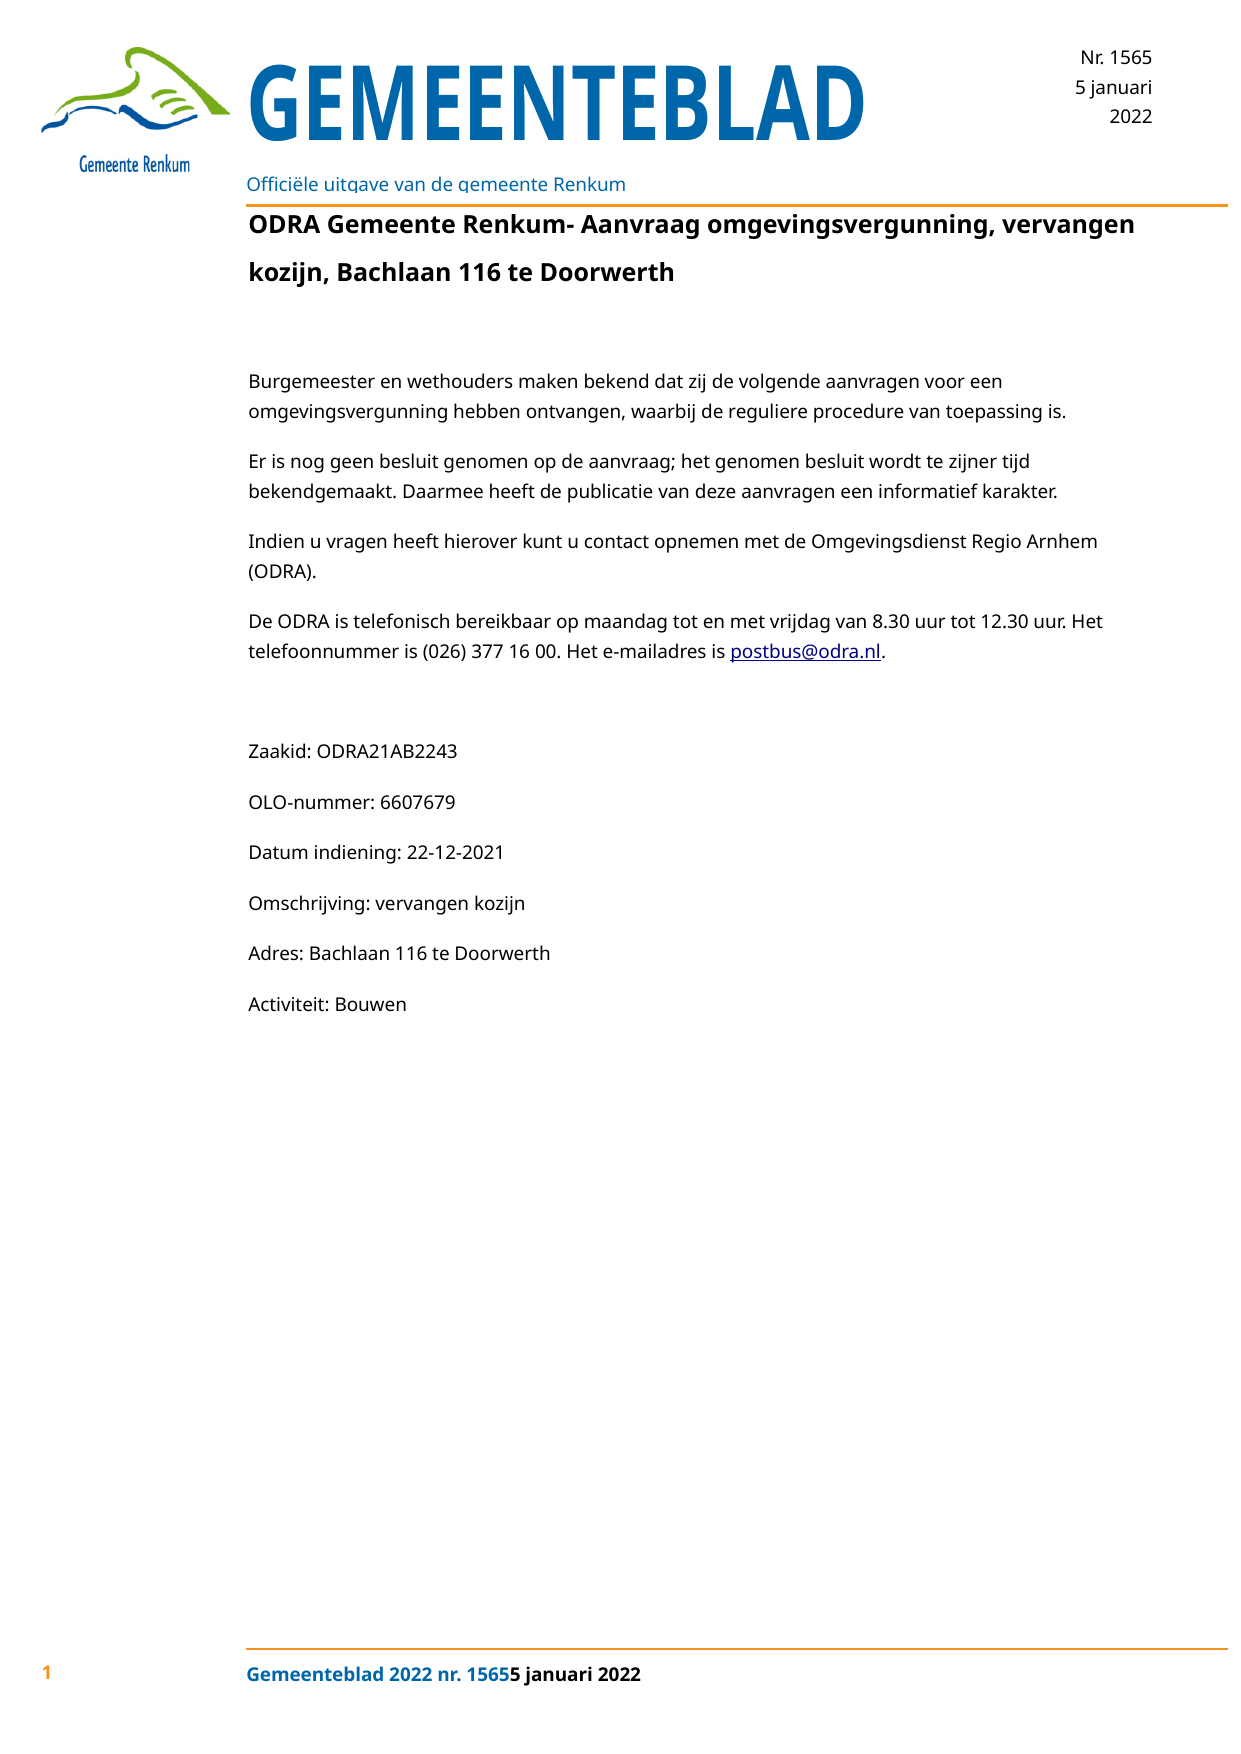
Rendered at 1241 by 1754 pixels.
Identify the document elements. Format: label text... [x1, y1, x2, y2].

text ODRA Gemeente Renkum- Aanvraag omgevingsvergunning, vervangen kozijn, Bachlaan 116 te Doorwerth [248, 207, 1152, 288]
text Indien u vragen heeft hierover kunt u contact opnemen met de Omgevingsdienst Regio Arnhem (ODRA). [248, 528, 1152, 584]
text Datum indiening: 22-12-2021 [248, 839, 1152, 865]
picture [41, 47, 231, 172]
text Burgemeester en wethouders maken bekend dat zij de volgende aanvragen voor een omgevingsvergunning hebben ontvangen, waarbij de reguliere procedure van toepassing is. [248, 368, 1152, 424]
text Omschrijving: vervangen kozijn [248, 890, 1152, 916]
text Activiteit: Bouwen [248, 991, 1152, 1017]
text Adres: Bachlaan 116 te Doorwerth [248, 940, 1152, 966]
text Zaakid: ODRA21AB2243 [248, 739, 1152, 764]
text Er is nog geen besluit genomen op de aanvraag; het genomen besluit wordt te zijner tijd bekendgemaakt. Daarmee heeft de publicatie van deze aanvragen een informatief karakter. [248, 448, 1152, 504]
text De ODRA is telefonisch bereikbaar op maandag tot en met vrijdag van 8.30 uur tot 12.30 uur. Het telefoonnummer is (026) 377 16 00. Het e-mailadres is postbus@odra.nl. [248, 608, 1152, 664]
text OLO-nummer: 6607679 [248, 789, 1152, 815]
